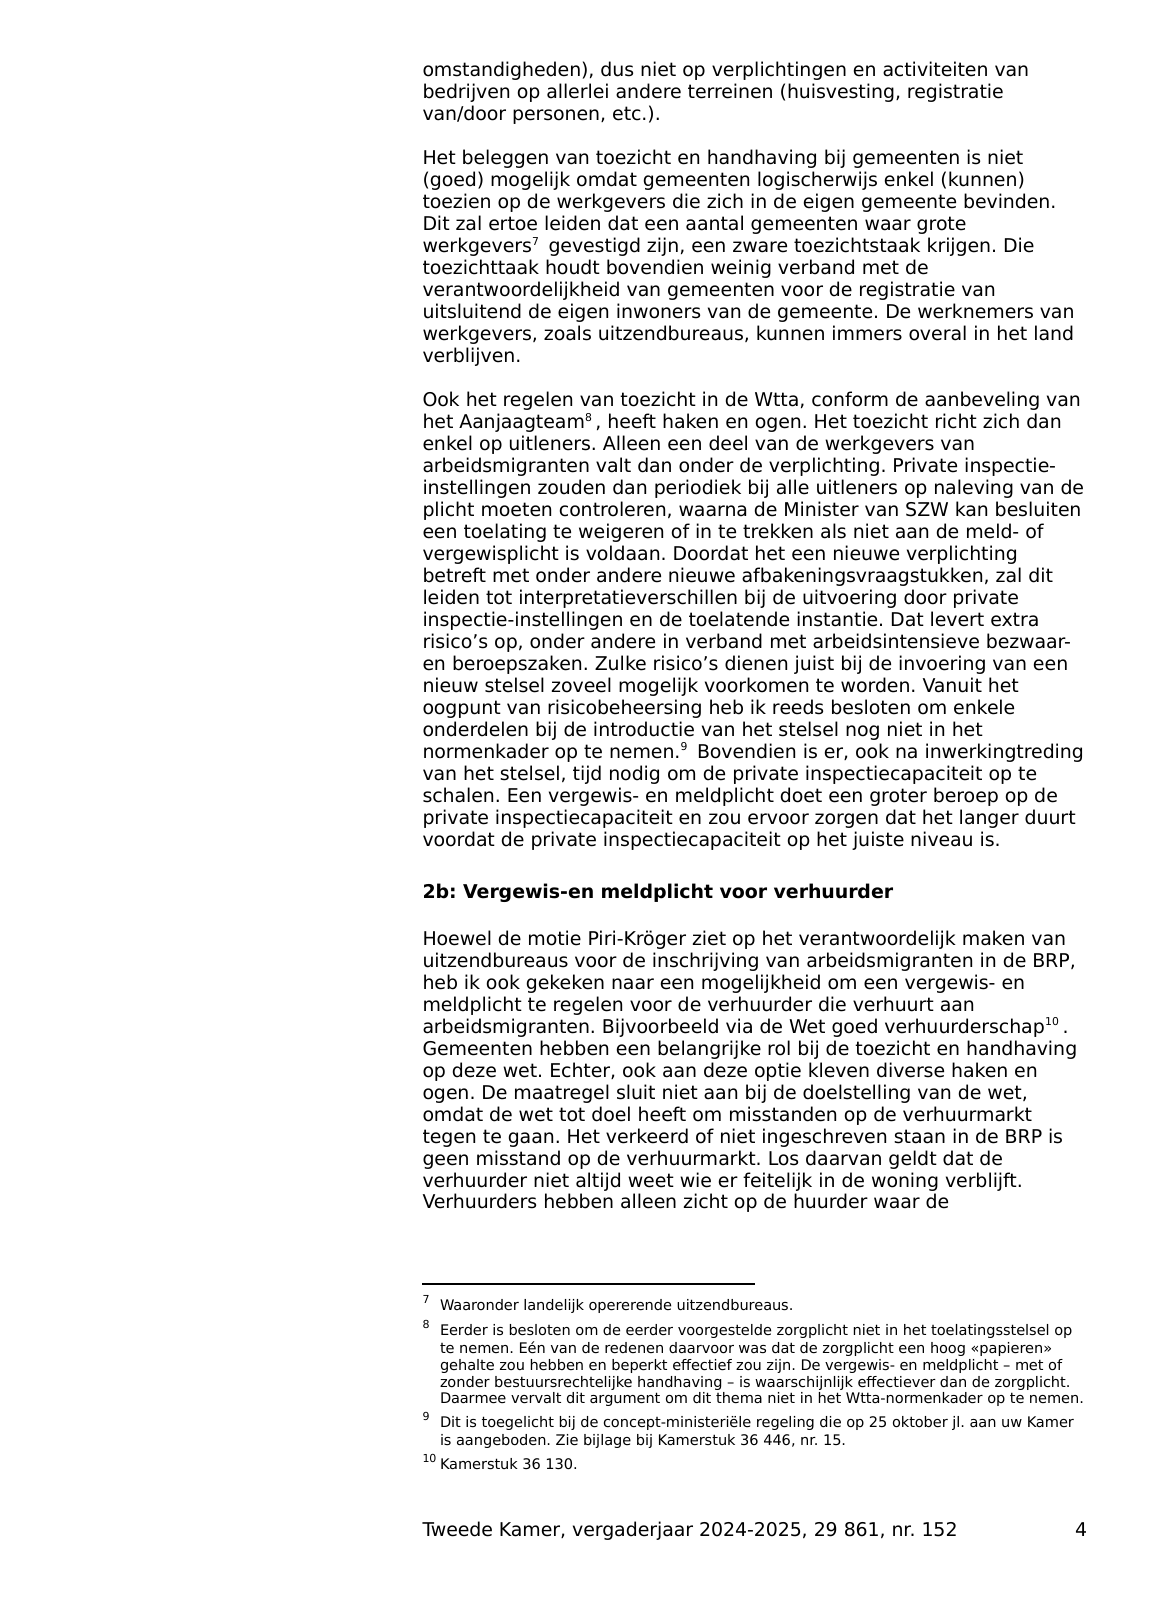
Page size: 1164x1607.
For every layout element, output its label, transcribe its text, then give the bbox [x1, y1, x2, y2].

text Eerder is besloten om de eerder voorgestelde zorgplicht niet in het toelatingsstelsel op te nemen. Eén van de redenen daarvoor was dat de zorgplicht een hoog «papieren» gehalte zou hebben en beperkt effectief zou zijn. De vergewis- en meldplicht – met of zonder bestuursrechtelijke handhaving – is waarschijnlijk effectiever dan de zorgplicht. Daarmee vervalt dit argument om dit thema niet in het Wtta-normenkader op te nemen. [422, 1318, 1087, 1407]
text Het beleggen van toezicht en handhaving bij gemeenten is niet (goed) mogelijk omdat gemeenten logischerwijs enkel (kunnen) toezien op de werkgevers die zich in de eigen gemeente bevinden. Dit zal ertoe leiden dat een aantal gemeenten waar grote werkgevers gevestigd zijn, een zware toezichtstaak krijgen. Die toezichttaak houdt bovendien weinig verband met de verantwoordelijkheid van gemeenten voor de registratie van uitsluitend de eigen inwoners van de gemeente. De werknemers van werkgevers, zoals uitzendbureaus, kunnen immers overal in het land verblijven. [422, 147, 1087, 367]
text Kamerstuk 36 130. [422, 1452, 1087, 1474]
text Waaronder landelijk opererende uitzendbureaus. [422, 1293, 1087, 1315]
text Ook het regelen van toezicht in de Wtta, conform de aanbeveling van het Aanjaagteam, heeft haken en ogen. Het toezicht richt zich dan enkel op uitleners. Alleen een deel van de werkgevers van arbeidsmigranten valt dan onder de verplichting. Private inspectie-instellingen zouden dan periodiek bij alle uitleners op naleving van de plicht moeten controleren, waarna de Minister van SZW kan besluiten een toelating te weigeren of in te trekken als niet aan de meld- of vergewisplicht is voldaan. Doordat het een nieuwe verplichting betreft met onder andere nieuwe afbakeningsvraagstukken, zal dit leiden tot interpretatieverschillen bij de uitvoering door private inspectie-instellingen en de toelatende instantie. Dat levert extra risico’s op, onder andere in verband met arbeidsintensieve bezwaar- en beroepszaken. Zulke risico’s dienen juist bij de invoering van een nieuw stelsel zoveel mogelijk voorkomen te worden. Vanuit het oogpunt van risicobeheersing heb ik reeds besloten om enkele onderdelen bij de introductie van het stelsel nog niet in het normenkader op te nemen. Bovendien is er, ook na inwerkingtreding van het stelsel, tijd nodig om de private inspectiecapaciteit op te schalen. Een vergewis- en meldplicht doet een groter beroep op de private inspectiecapaciteit en zou ervoor zorgen dat het langer duurt voordat de private inspectiecapaciteit op het juiste niveau is. [422, 389, 1087, 851]
text Hoewel de motie Piri-Kröger ziet op het verantwoordelijk maken van uitzendbureaus voor de inschrijving van arbeidsmigranten in de BRP, heb ik ook gekeken naar een mogelijkheid om een vergewis- en meldplicht te regelen voor de verhuurder die verhuurt aan arbeidsmigranten. Bijvoorbeeld via de Wet goed verhuurderschap. Gemeenten hebben een belangrijke rol bij de toezicht en handhaving op deze wet. Echter, ook aan deze optie kleven diverse haken en ogen. De maatregel sluit niet aan bij de doelstelling van de wet, omdat de wet tot doel heeft om misstanden op de verhuurmarkt tegen te gaan. Het verkeerd of niet ingeschreven staan in de BRP is geen misstand op de verhuurmarkt. Los daarvan geldt dat de verhuurder niet altijd weet wie er feitelijk in de woning verblijft. Verhuurders hebben alleen zicht op de huurder waar de [422, 928, 1087, 1213]
text omstandigheden), dus niet op verplichtingen en activiteiten van bedrijven op allerlei andere terreinen (huisvesting, registratie van/door personen, etc.). [422, 59, 1087, 125]
text Dit is toegelicht bij de concept-ministeriële regeling die op 25 oktober jl. aan uw Kamer is aangeboden. Zie bijlage bij Kamerstuk 36 446, nr. 15. [422, 1410, 1087, 1449]
subtitle 2b: Vergewis-en meldplicht voor verhuurder [422, 881, 1087, 903]
